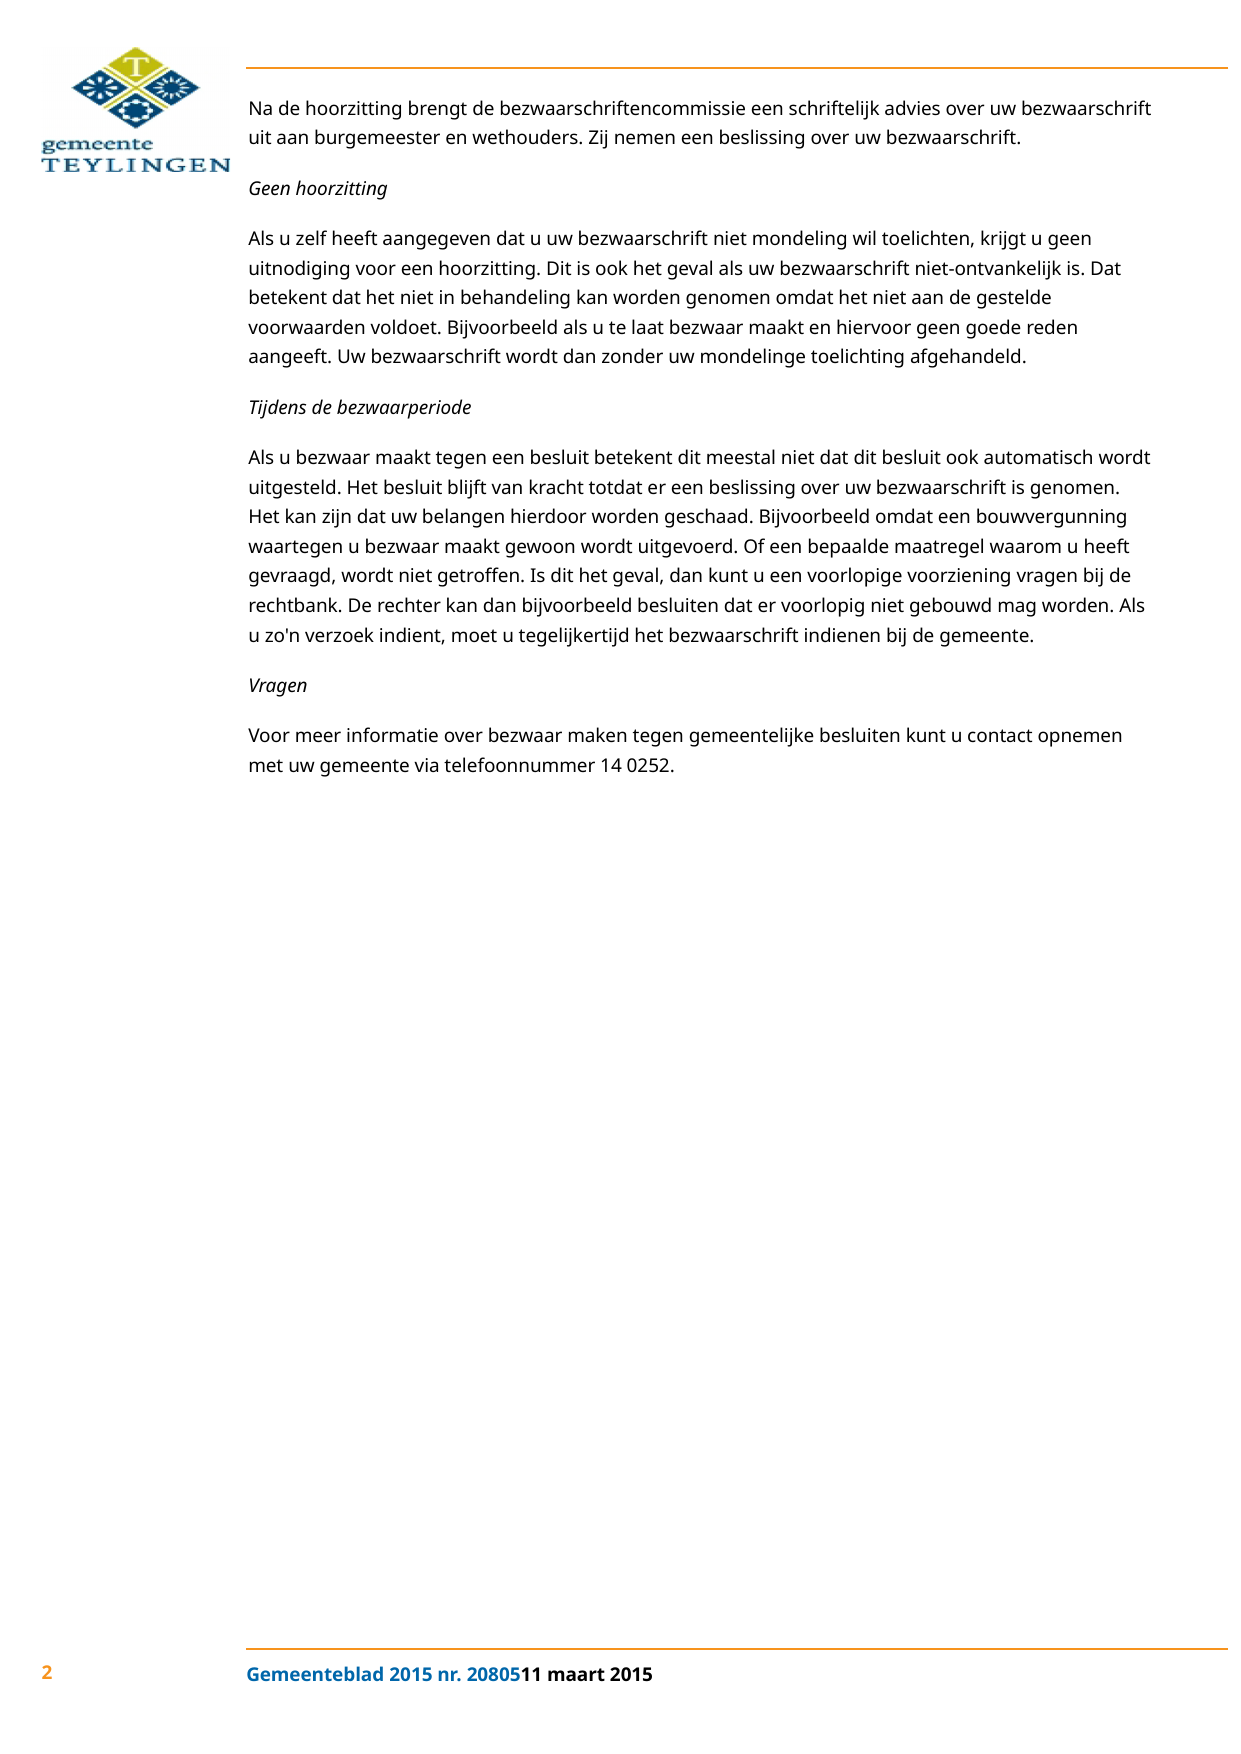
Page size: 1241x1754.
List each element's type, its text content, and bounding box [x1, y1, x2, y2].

text Tijdens de bezwaarperiode [248, 394, 1152, 420]
text Als u zelf heeft aangegeven dat u uw bezwaarschrift niet mondeling wil toelichten, krijgt u geen uitnodiging voor een hoorzitting. Dit is ook het geval als uw bezwaarschrift niet-ontvankelijk is. Dat betekent dat het niet in behandeling kan worden genomen omdat het niet aan de gestelde voorwaarden voldoet. Bijvoorbeeld als u te laat bezwaar maakt en hiervoor geen goede reden aangeeft. Uw bezwaarschrift wordt dan zonder uw mondelinge toelichting afgehandeld. [248, 225, 1152, 369]
text Na de hoorzitting brengt de bezwaarschriftencommissie een schriftelijk advies over uw bezwaarschrift uit aan burgemeester en wethouders. Zij nemen een beslissing over uw bezwaarschrift. [248, 95, 1152, 150]
text Voor meer informatie over bezwaar maken tegen gemeentelijke besluiten kunt u contact opnemen met uw gemeente via telefoonnummer 14 0252. [248, 723, 1152, 778]
picture [41, 47, 231, 172]
text Vragen [248, 672, 1152, 698]
text Als u bezwaar maakt tegen een besluit betekent dit meestal niet dat dit besluit ook automatisch wordt uitgesteld. Het besluit blijft van kracht totdat er een beslissing over uw bezwaarschrift is genomen. Het kan zijn dat uw belangen hierdoor worden geschaad. Bijvoorbeeld omdat een bouwvergunning waartegen u bezwaar maakt gewoon wordt uitgevoerd. Of een bepaalde maatregel waarom u heeft gevraagd, wordt niet getroffen. Is dit het geval, dan kunt u een voorlopige voorziening vragen bij de rechtbank. De rechter kan dan bijvoorbeeld besluiten dat er voorlopig niet gebouwd mag worden. Als u zo'n verzoek indient, moet u tegelijkertijd het bezwaarschrift indienen bij de gemeente. [248, 444, 1152, 648]
text Geen hoorzitting [248, 175, 1152, 201]
